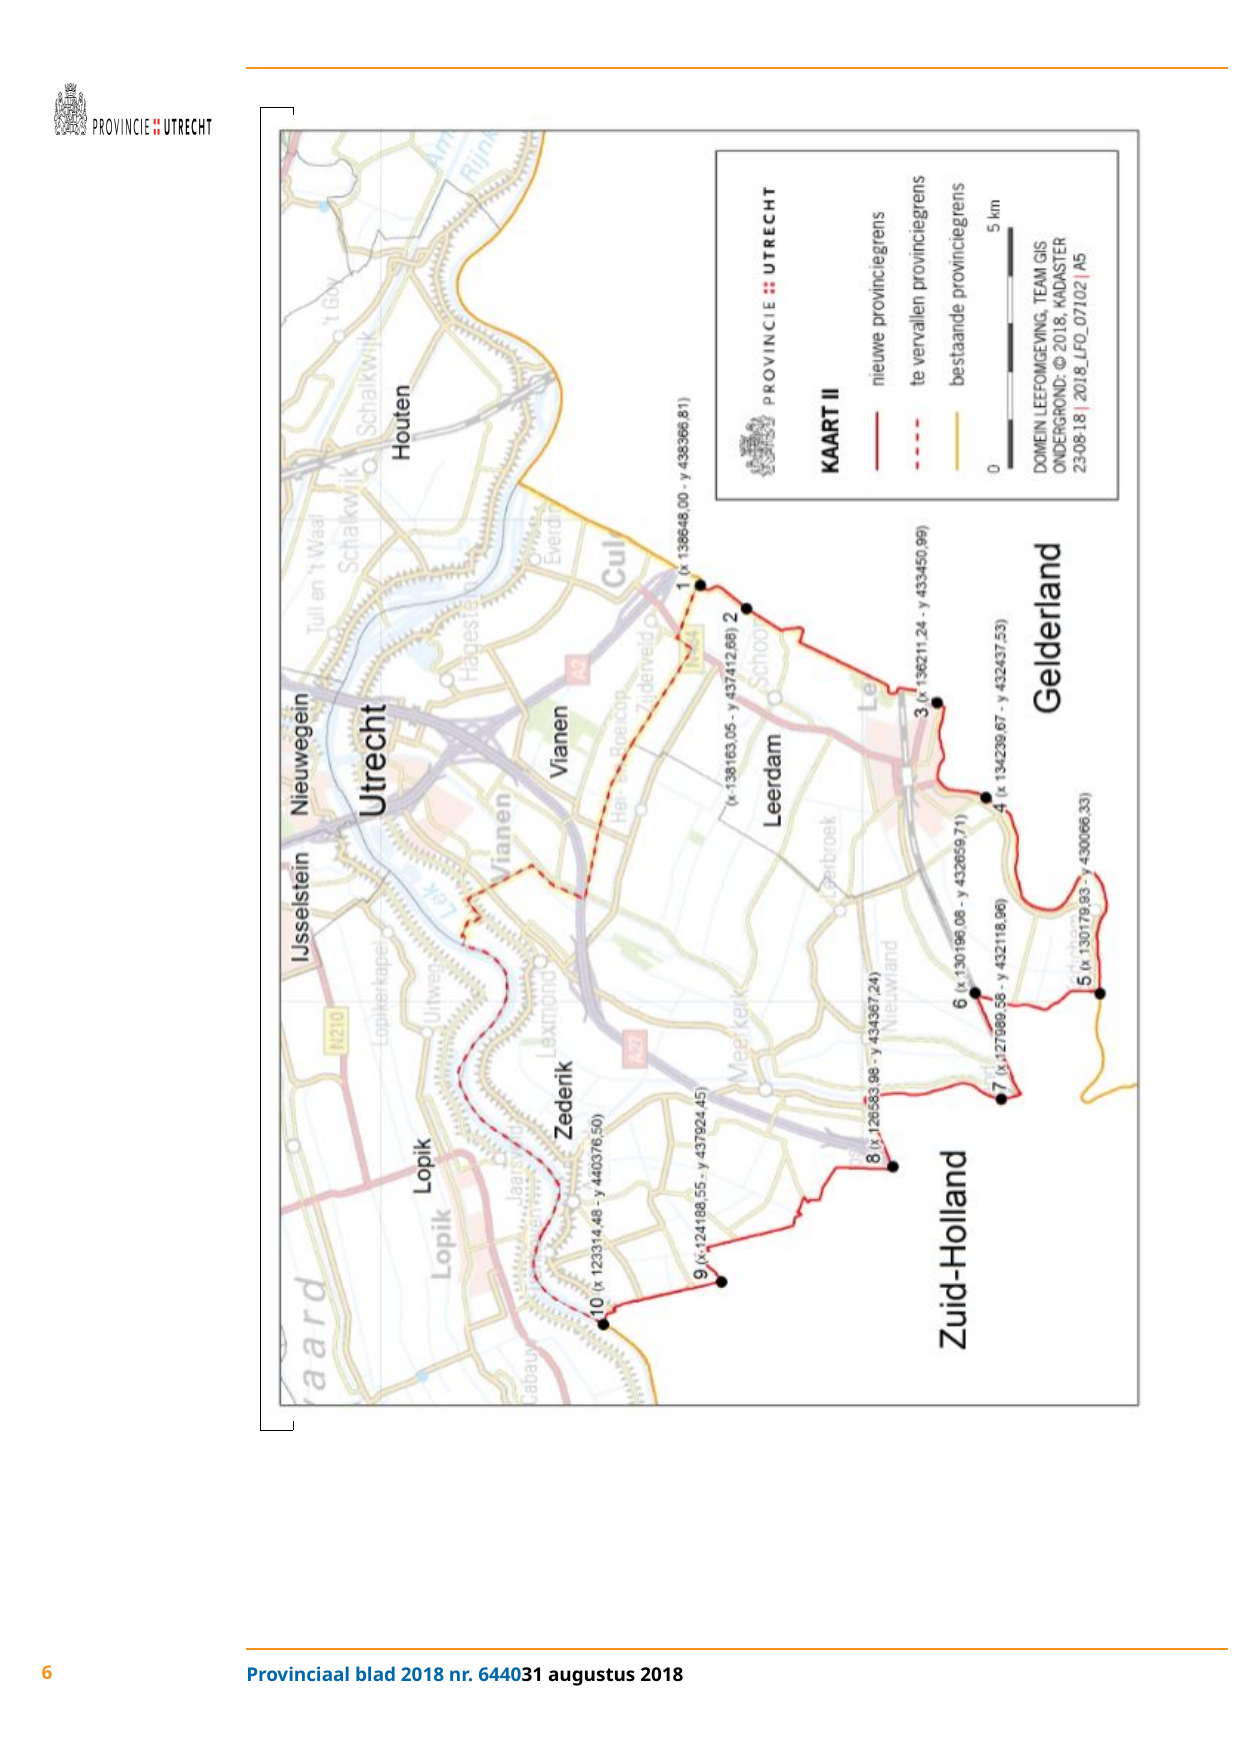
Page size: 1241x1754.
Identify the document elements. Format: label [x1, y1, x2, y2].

picture [268, 115, 1155, 1421]
picture [41, 47, 231, 172]
